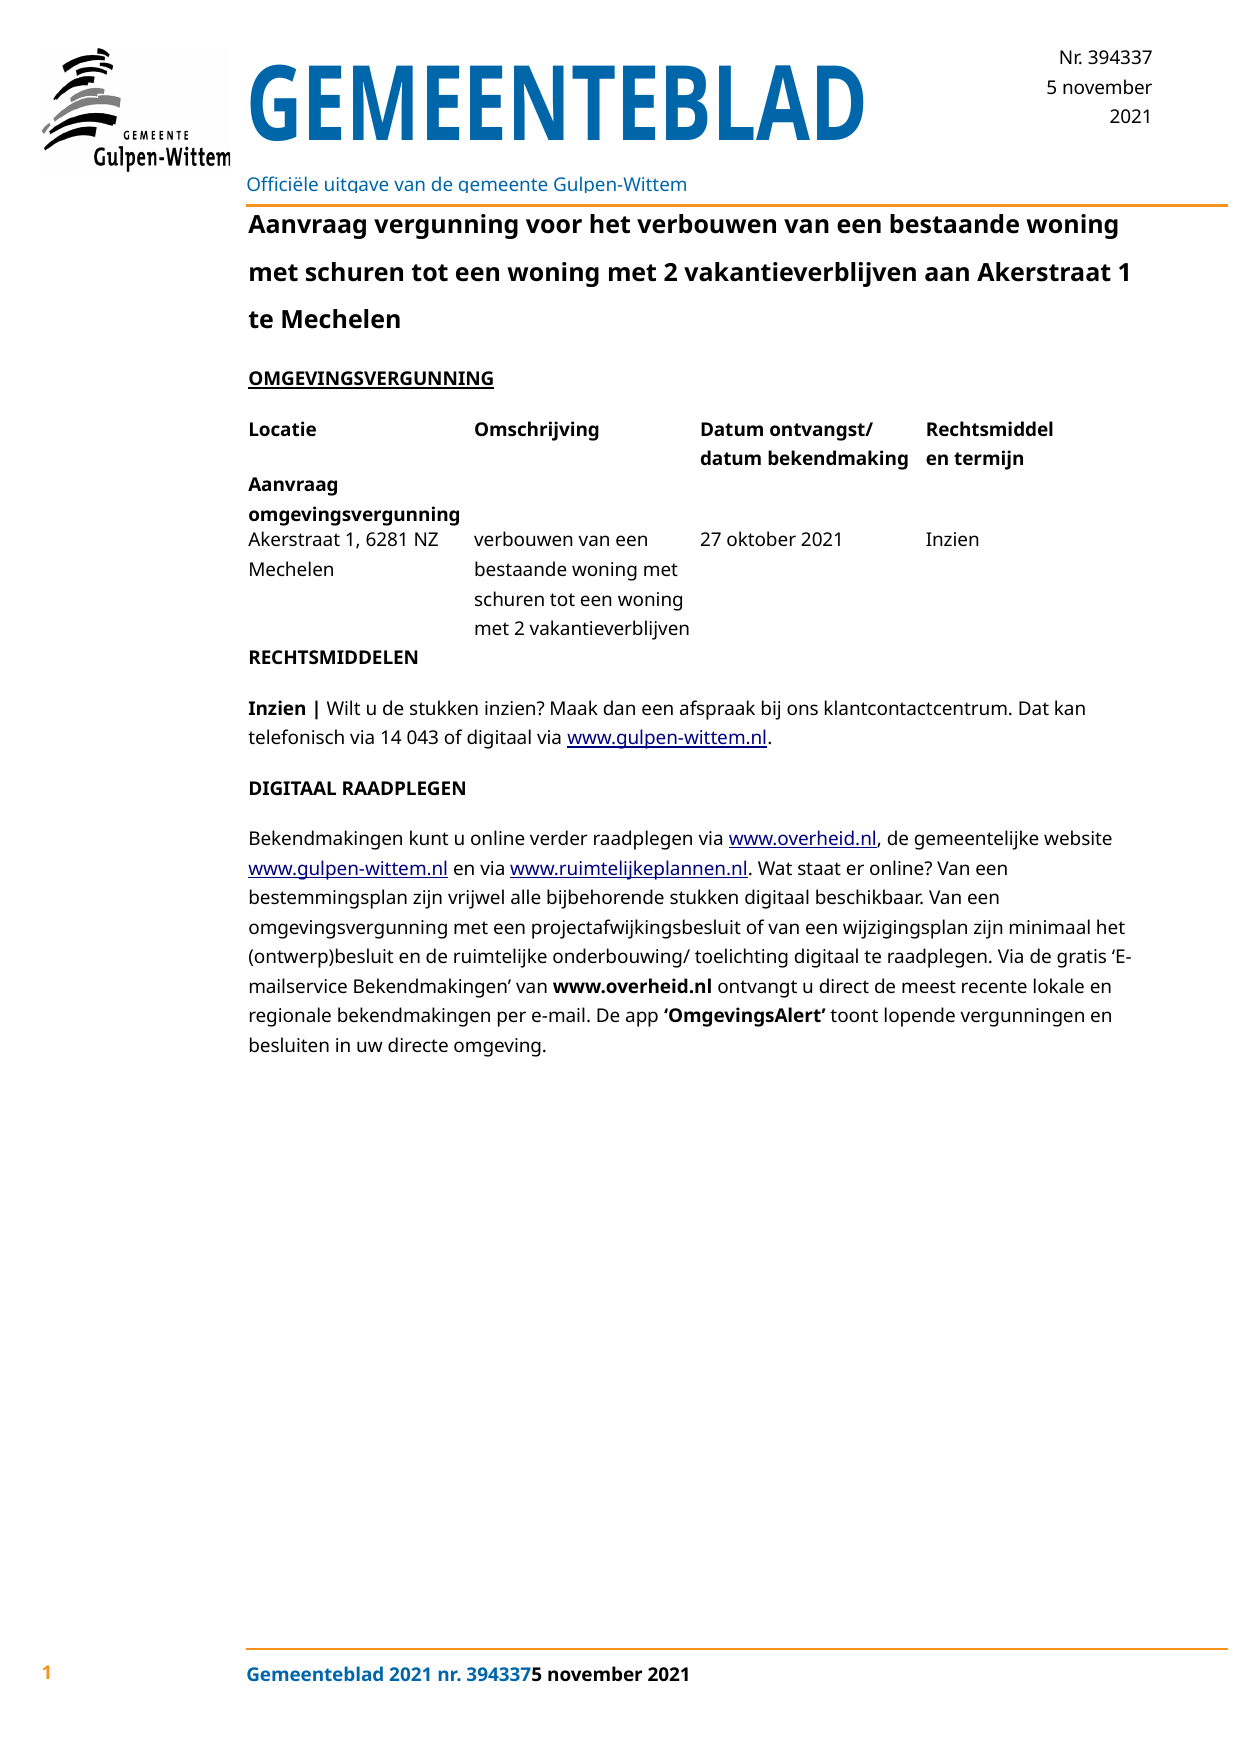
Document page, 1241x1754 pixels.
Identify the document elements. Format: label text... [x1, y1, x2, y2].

table_header Omschrijving [474, 416, 700, 471]
picture [41, 47, 231, 172]
text OMGEVINGSVERGUNNING [248, 366, 1152, 391]
text Bekendmakingen kunt u online verder raadplegen via www.overheid.nl, de gemeentelijke website www.gulpen-wittem.nl en via www.ruimtelijkeplannen.nl. Wat staat er online? Van een bestemmingsplan zijn vrijwel alle bijbehorende stukken digitaal beschikbaar. Van een omgevingsvergunning met een projectafwijkingsbesluit of van een wijzigingsplan zijn minimaal het (ontwerp)besluit en de ruimtelijke onderbouwing/ toelichting digitaal te raadplegen. Via de gratis ‘E-mailservice Bekendmakingen’ van www.overheid.nl ontvangt u direct de meest recente lokale en regionale bekendmakingen per e-mail. De app ‘OmgevingsAlert’ toont lopende vergunningen en besluiten in uw directe omgeving. [248, 825, 1152, 1058]
table_cell Aanvraag omgevingsvergunning [248, 471, 474, 527]
table_cell Akerstraat 1, 6281 NZ Mechelen [248, 527, 474, 641]
table_cell Inzien [926, 527, 1152, 641]
table_cell 27 oktober 2021 [700, 527, 926, 641]
table_header Locatie [248, 416, 474, 471]
table_cell verbouwen van een bestaande woning met schuren tot een woning met 2 vakantieverblijven [474, 527, 700, 641]
table_header Rechtsmiddel en termijn [926, 416, 1152, 471]
table_cell [700, 471, 926, 527]
text Aanvraag vergunning voor het verbouwen van een bestaande woning met schuren tot een woning met 2 vakantieverblijven aan Akerstraat 1 te Mechelen [248, 207, 1152, 336]
table_cell [926, 471, 1152, 527]
text DIGITAAL RAADPLEGEN [248, 775, 1152, 801]
table_cell [474, 471, 700, 527]
text RECHTSMIDDELEN [248, 644, 1152, 670]
table_header Datum ontvangst/ datum bekendmaking [700, 416, 926, 471]
text Inzien | Wilt u de stukken inzien? Maak dan een afspraak bij ons klantcontactcentrum. Dat kan telefonisch via 14 043 of digitaal via www.gulpen-wittem.nl. [248, 695, 1152, 750]
